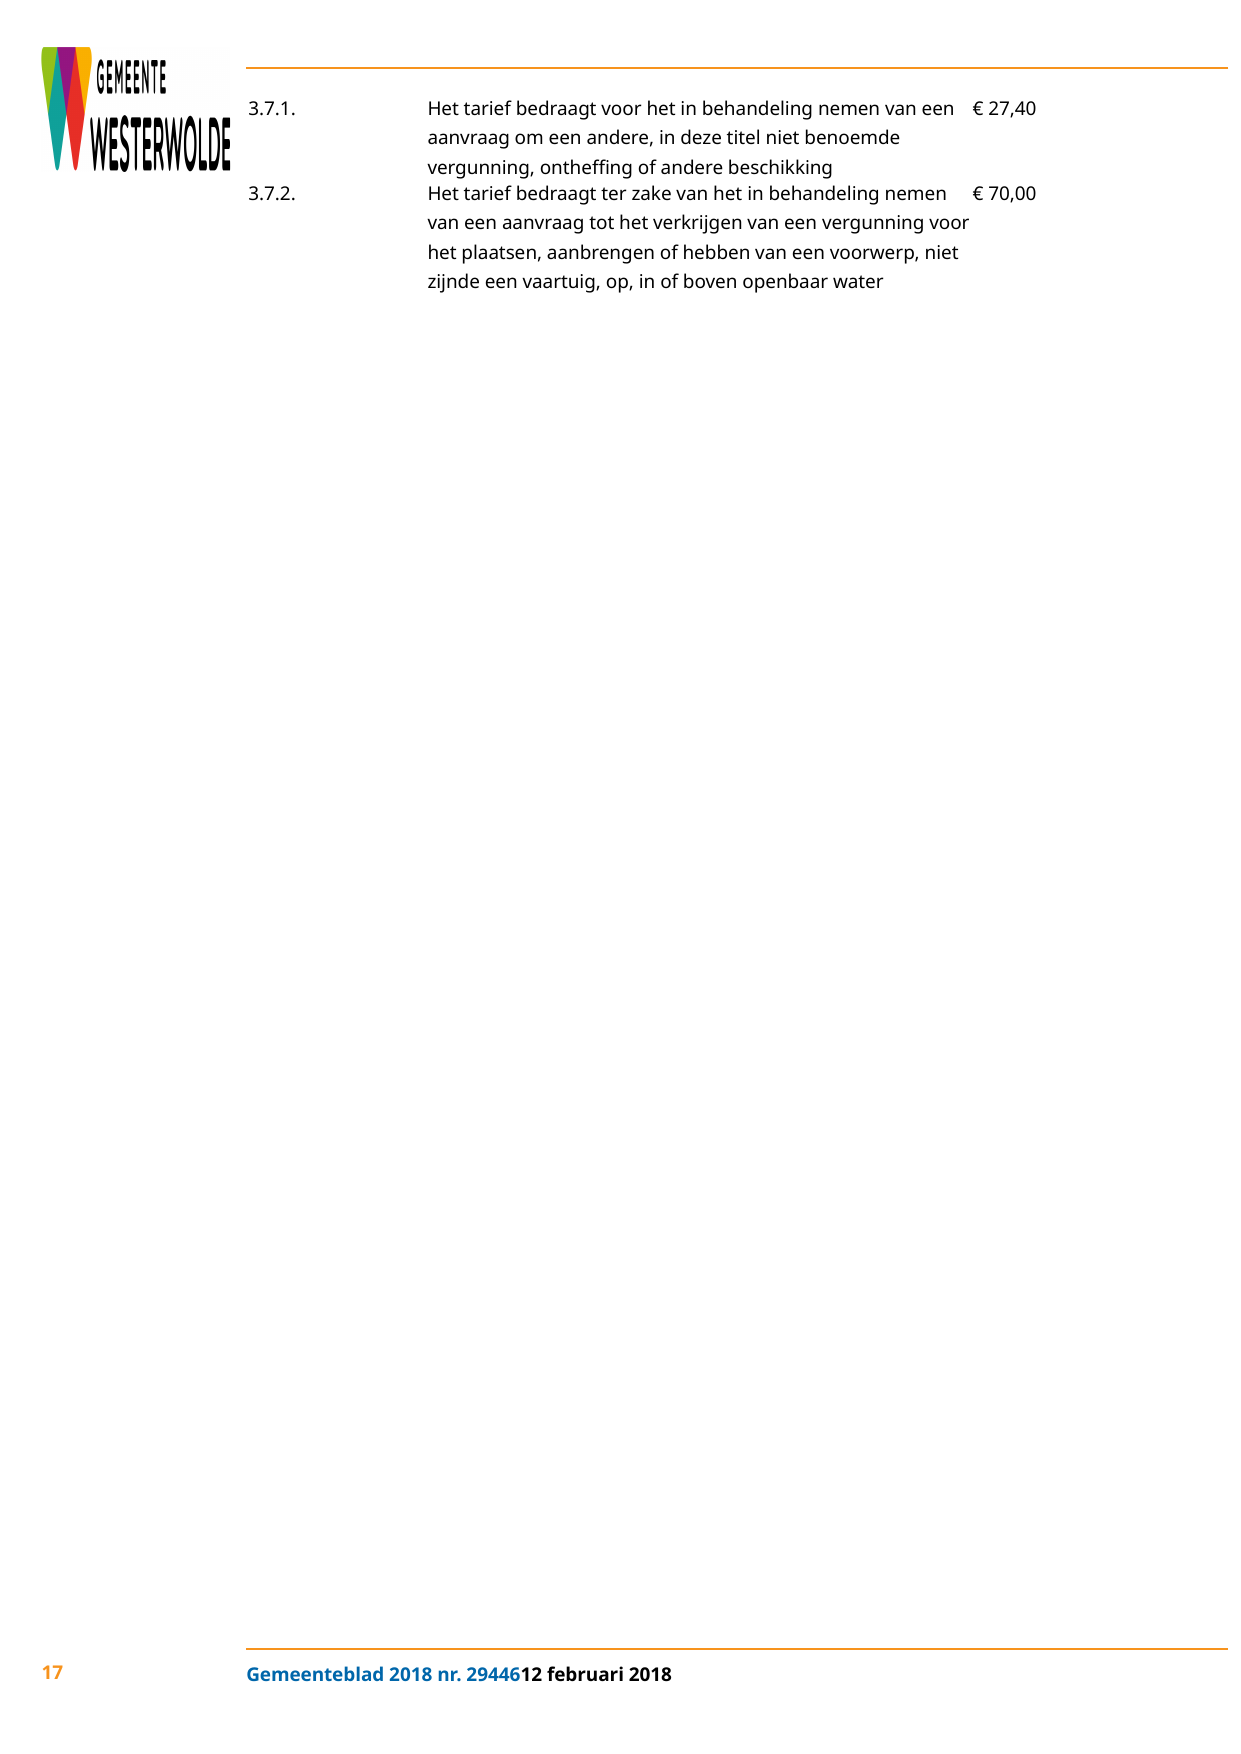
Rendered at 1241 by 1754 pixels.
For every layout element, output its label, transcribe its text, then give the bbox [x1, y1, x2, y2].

table_cell € 70,00 [973, 180, 1152, 294]
picture [41, 47, 231, 172]
table_header 3.7.1. [248, 95, 427, 180]
table_header Het tarief bedraagt voor het in behandeling nemen van een aanvraag om een andere, in deze titel niet benoemde vergunning, ontheffing of andere beschikking [427, 95, 972, 180]
table_header € 27,40 [973, 95, 1152, 180]
table_cell 3.7.2. [248, 180, 427, 294]
table_cell Het tarief bedraagt ter zake van het in behandeling nemen van een aanvraag tot het verkrijgen van een vergunning voor het plaatsen, aanbrengen of hebben van een voorwerp, niet zijnde een vaartuig, op, in of boven openbaar water [427, 180, 972, 294]
